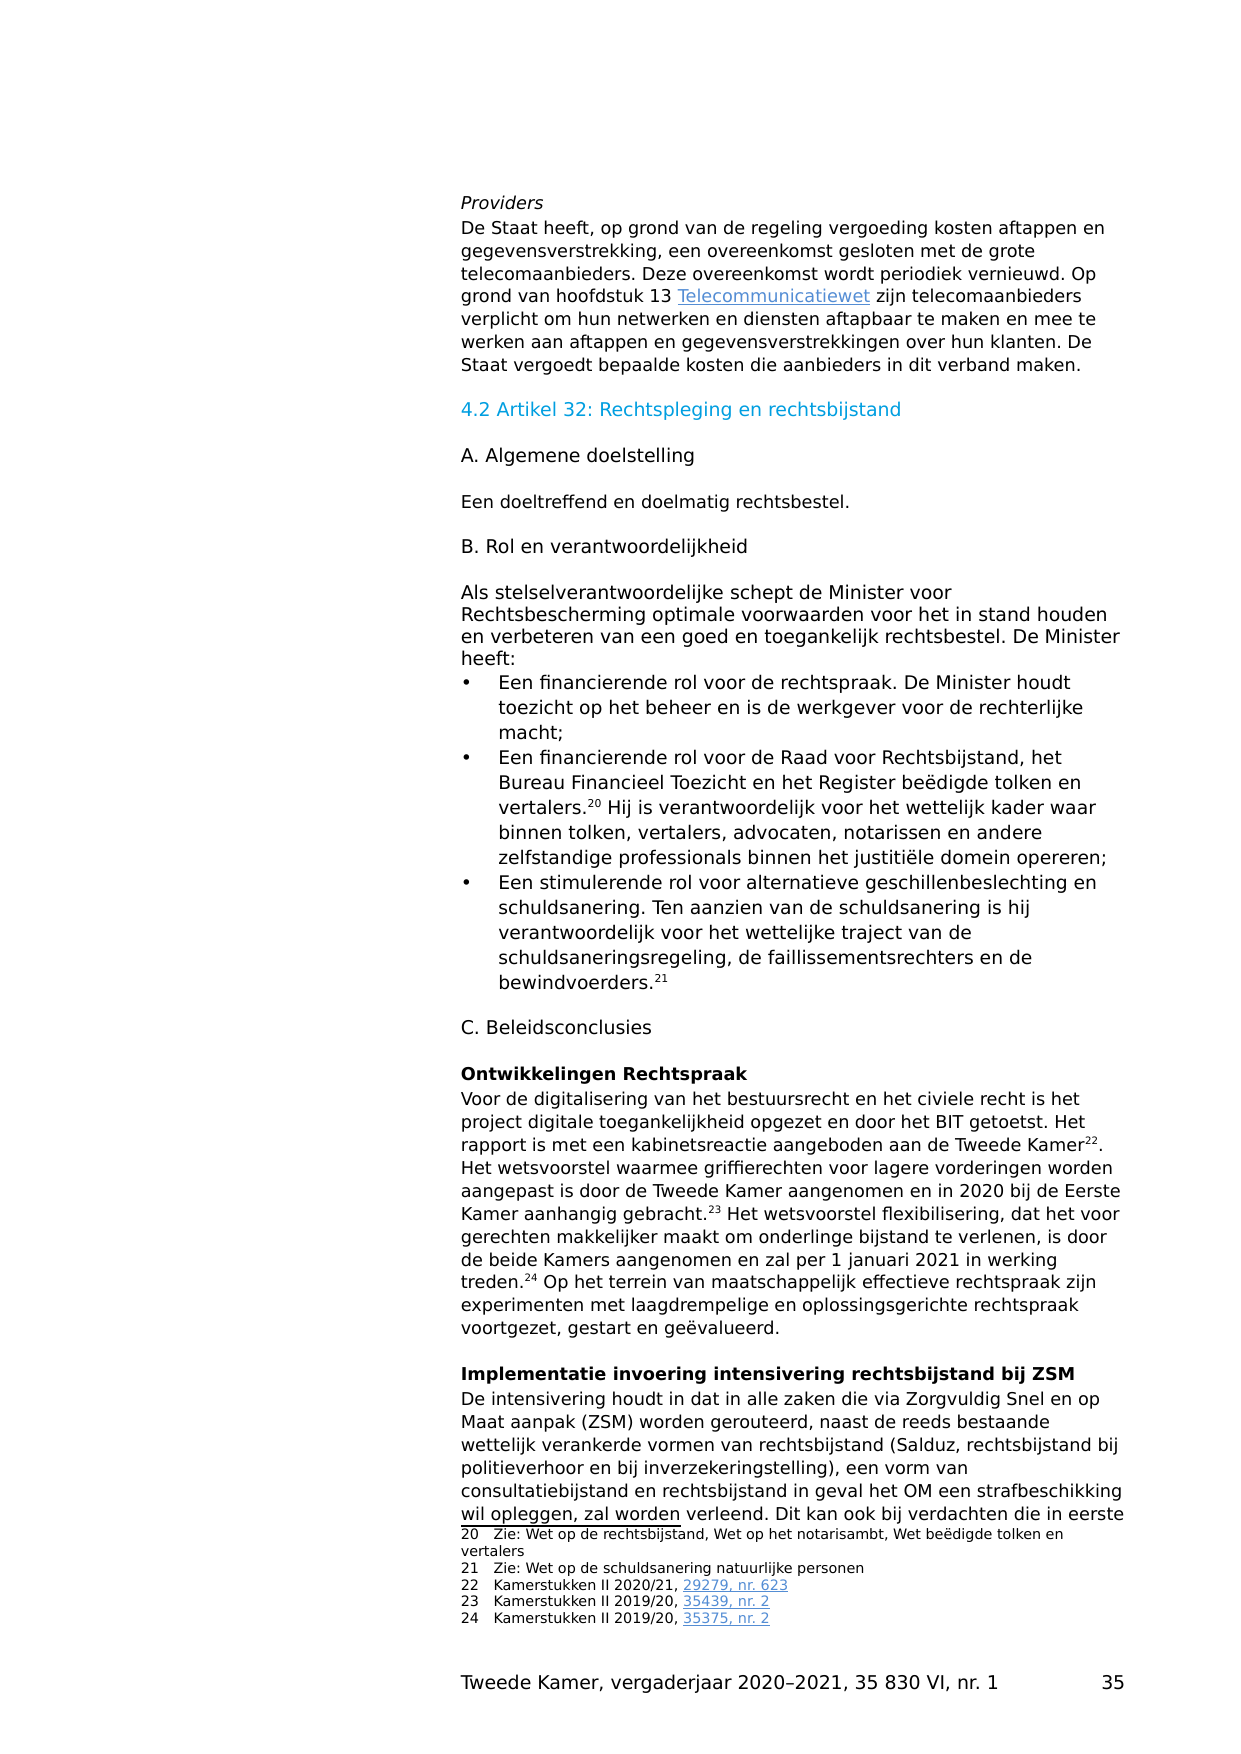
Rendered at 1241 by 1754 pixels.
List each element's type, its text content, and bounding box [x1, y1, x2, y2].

text Ontwikkelingen Rechtspraak [461, 1062, 1125, 1085]
text De Staat heeft, op grond van de regeling vergoeding kosten aftappen en gegevensverstrekking, een overeenkomst gesloten met de grote telecomaanbieders. Deze overeenkomst wordt periodiek vernieuwd. Op grond van hoofdstuk 13 Telecommunicatiewet zijn telecomaanbieders verplicht om hun netwerken en diensten aftapbaar te maken en mee te werken aan aftappen en gegevensverstrekkingen over hun klanten. De Staat vergoedt bepaalde kosten die aanbieders in dit verband maken. [461, 216, 1125, 376]
text De intensivering houdt in dat in alle zaken die via Zorgvuldig Snel en op Maat aanpak (ZSM) worden gerouteerd, naast de reeds bestaande wettelijk verankerde vormen van rechtsbijstand (Salduz, rechtsbijstand bij politieverhoor en bij inverzekeringstelling), een vorm van consultatiebijstand en rechtsbijstand in geval het OM een strafbeschikking wil opleggen, zal worden verleend. Dit kan ook bij verdachten die in eerste [461, 1387, 1125, 1525]
text __Kamerstukken II 2019/20, 35439, nr. 2 [461, 1593, 1125, 1610]
text __Kamerstukken II 2020/21, 29279, nr. 623 [461, 1577, 1125, 1593]
list Een financierende rol voor de Raad voor Rechtsbijstand, het Bureau Financieel Toezicht en het Register beëdigde tolken en vertalers. Hij is verantwoordelijk voor het wettelijk kader waar binnen tolken, vertalers, advocaten, notarissen en andere zelfstandige professionals binnen het justitiële domein opereren; [461, 745, 1125, 870]
list __Zie: Wet op de rechtsbijstand, Wet op het notarisambt, Wet beëdigde tolken en vertalers [461, 1526, 1125, 1560]
title B. Rol en verantwoordelijkheid [461, 536, 1125, 558]
text Voor de digitalisering van het bestuursrecht en het civiele recht is het project digitale toegankelijkheid opgezet en door het BIT getoetst. Het rapport is met een kabinetsreactie aangeboden aan de Tweede Kamer. Het wetsvoorstel waarmee griffierechten voor lagere vorderingen worden aangepast is door de Tweede Kamer aangenomen en in 2020 bij de Eerste Kamer aanhangig gebracht. Het wetsvoorstel flexibilisering, dat het voor gerechten makkelijker maakt om onderlinge bijstand te verlenen, is door de beide Kamers aangenomen en zal per 1 januari 2021 in werking treden. Op het terrein van maatschappelijk effectieve rechtspraak zijn experimenten met laagdrempelige en oplossingsgerichte rechtspraak voortgezet, gestart en geëvalueerd. [461, 1087, 1125, 1339]
title C. Beleidsconclusies [461, 1017, 1125, 1039]
text Als stelselverantwoordelijke schept de Minister voor Rechtsbescherming optimale voorwaarden voor het in stand houden en verbeteren van een goed en toegankelijk rechtsbestel. De Minister heeft: [461, 582, 1125, 670]
text __Kamerstukken II 2019/20, 35375, nr. 2 [461, 1610, 1125, 1627]
title 4.2 Artikel 32: Rechtspleging en rechtsbijstand [461, 399, 1125, 421]
list Een financierende rol voor de rechtspraak. De Minister houdt toezicht op het beheer en is de werkgever voor de rechterlijke macht; [461, 670, 1125, 745]
text Implementatie invoering intensivering rechtsbijstand bij ZSM [461, 1362, 1125, 1385]
list __Zie: Wet op de schuldsanering natuurlijke personen [461, 1560, 1125, 1577]
list Een stimulerende rol voor alternatieve geschillenbeslechting en schuldsanering. Ten aanzien van de schuldsanering is hij verantwoordelijk voor het wettelijke traject van de schuldsaneringsregeling, de faillissementsrechters en de bewindvoerders. [461, 870, 1125, 995]
text Een doeltreffend en doelmatig rechtsbestel. [461, 490, 1125, 513]
text Providers [461, 191, 1125, 214]
title A. Algemene doelstelling [461, 445, 1125, 467]
